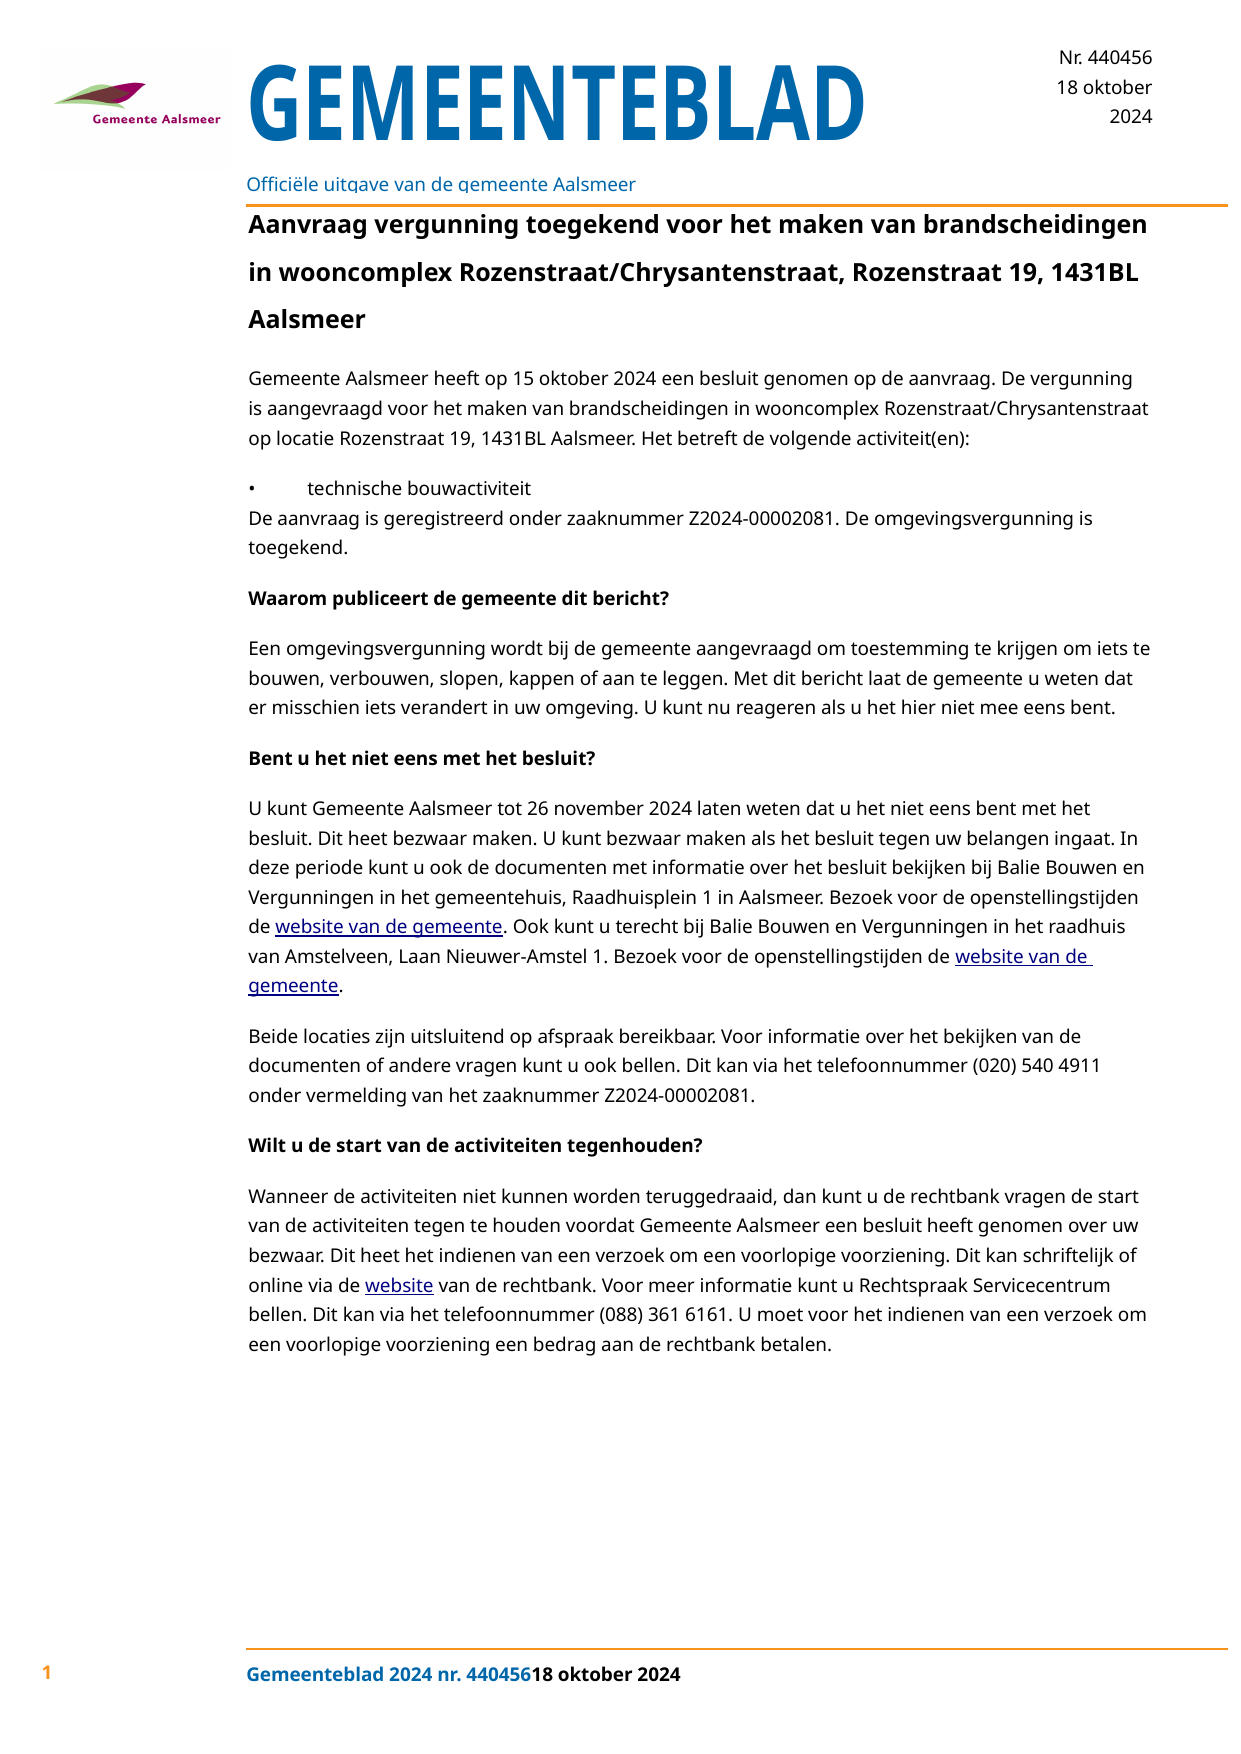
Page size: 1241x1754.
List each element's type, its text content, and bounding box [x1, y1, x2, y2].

text Wanneer de activiteiten niet kunnen worden teruggedraaid, dan kunt u de rechtbank vragen de start van de activiteiten tegen te houden voordat Gemeente Aalsmeer een besluit heeft genomen over uw bezwaar. Dit heet het indienen van een verzoek om een voorlopige voorziening. Dit kan schriftelijk of online via de website van de rechtbank. Voor meer informatie kunt u Rechtspraak Servicecentrum bellen. Dit kan via het telefoonnummer (088) 361 6161. U moet voor het indienen van een verzoek om een voorlopige voorziening een bedrag aan de rechtbank betalen. [248, 1183, 1152, 1357]
text Waarom publiceert de gemeente dit bericht? [248, 585, 1152, 610]
text Gemeente Aalsmeer heeft op 15 oktober 2024 een besluit genomen op de aanvraag. De vergunning is aangevraagd voor het maken van brandscheidingen in wooncomplex Rozenstraat/Chrysantenstraat op locatie Rozenstraat 19, 1431BL Aalsmeer. Het betreft de volgende activiteit(en): [248, 366, 1152, 450]
list technische bouwactiviteit [248, 475, 1152, 501]
text Beide locaties zijn uitsluitend op afspraak bereikbaar. Voor informatie over het bekijken van de documenten of andere vragen kunt u ook bellen. Dit kan via het telefoonnummer (020) 540 4911 onder vermelding van het zaaknummer Z2024-00002081. [248, 1023, 1152, 1108]
picture [41, 47, 231, 172]
text Bent u het niet eens met het besluit? [248, 745, 1152, 770]
text De aanvraag is geregistreerd onder zaaknummer Z2024-00002081. De omgevingsvergunning is toegekend. [248, 505, 1152, 560]
text U kunt Gemeente Aalsmeer tot 26 november 2024 laten weten dat u het niet eens bent met het besluit. Dit heet bezwaar maken. U kunt bezwaar maken als het besluit tegen uw belangen ingaat. In deze periode kunt u ook de documenten met informatie over het besluit bekijken bij Balie Bouwen en Vergunningen in het gemeentehuis, Raadhuisplein 1 in Aalsmeer. Bezoek voor de openstellingstijden de website van de gemeente. Ook kunt u terecht bij Balie Bouwen en Vergunningen in het raadhuis van Amstelveen, Laan Nieuwer-Amstel 1. Bezoek voor de openstellingstijden de website van de gemeente. [248, 795, 1152, 998]
text Aanvraag vergunning toegekend voor het maken van brandscheidingen in wooncomplex Rozenstraat/Chrysantenstraat, Rozenstraat 19, 1431BL Aalsmeer [248, 207, 1152, 336]
text Een omgevingsvergunning wordt bij de gemeente aangevraagd om toestemming te krijgen om iets te bouwen, verbouwen, slopen, kappen of aan te leggen. Met dit bericht laat de gemeente u weten dat er misschien iets verandert in uw omgeving. U kunt nu reageren als u het hier niet mee eens bent. [248, 635, 1152, 720]
text Wilt u de start van de activiteiten tegenhouden? [248, 1133, 1152, 1158]
